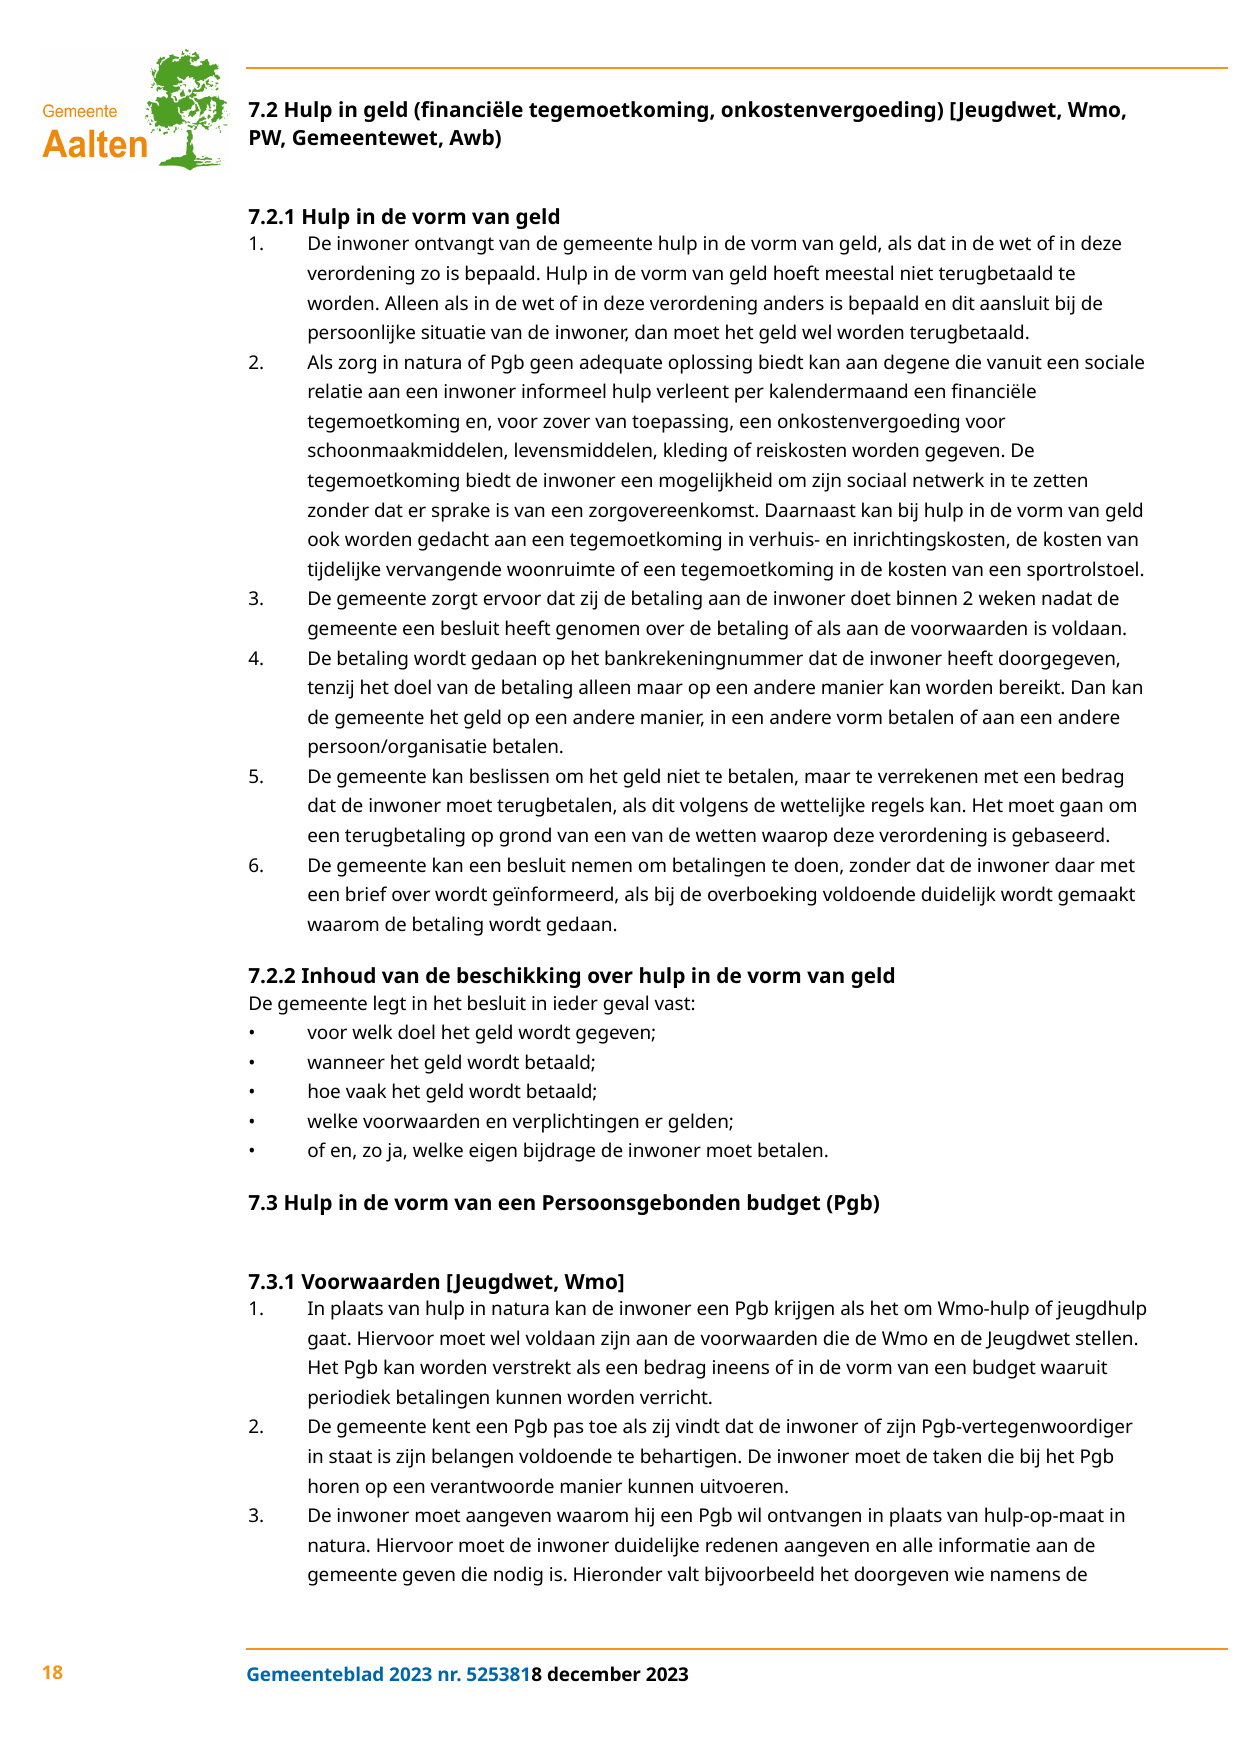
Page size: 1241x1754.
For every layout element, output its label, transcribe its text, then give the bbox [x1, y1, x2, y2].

picture [41, 47, 231, 172]
text 7.2.2 Inhoud van de beschikking over hulp in de vorm van geld [248, 961, 1152, 990]
list wanneer het geld wordt betaald; [248, 1049, 1152, 1075]
text 7.3.1 Voorwaarden [Jeugdwet, Wmo] [248, 1267, 1152, 1295]
list of en, zo ja, welke eigen bijdrage de inwoner moet betalen. [248, 1138, 1152, 1163]
list welke voorwaarden en verplichtingen er gelden; [248, 1108, 1152, 1134]
text 7.3 Hulp in de vorm van een Persoonsgebonden budget (Pgb) [248, 1188, 1152, 1217]
list De inwoner ontvangt van de gemeente hulp in de vorm van geld, als dat in de wet of in deze verordening zo is bepaald. Hulp in de vorm van geld hoeft meestal niet terugbetaald te worden. Alleen als in de wet of in deze verordening anders is bepaald en dit aansluit bij de persoonlijke situatie van de inwoner, dan moet het geld wel worden terugbetaald. [248, 231, 1152, 345]
list De gemeente zorgt ervoor dat zij de betaling aan de inwoner doet binnen 2 weken nadat de gemeente een besluit heeft genomen over de betaling of als aan de voorwaarden is voldaan. [248, 586, 1152, 641]
list De inwoner moet aangeven waarom hij een Pgb wil ontvangen in plaats van hulp-op-maat in natura. Hiervoor moet de inwoner duidelijke redenen aangeven en alle informatie aan de gemeente geven die nodig is. Hieronder valt bijvoorbeeld het doorgeven wie namens de [248, 1502, 1152, 1587]
list De gemeente kan een besluit nemen om betalingen te doen, zonder dat de inwoner daar met een brief over wordt geïnformeerd, als bij de overboeking voldoende duidelijk wordt gemaakt waarom de betaling wordt gedaan. [248, 852, 1152, 937]
text De gemeente legt in het besluit in ieder geval vast: [248, 990, 1152, 1016]
text 7.2.1 Hulp in de vorm van geld [248, 202, 1152, 231]
list Als zorg in natura of Pgb geen adequate oplossing biedt kan aan degene die vanuit een sociale relatie aan een inwoner informeel hulp verleent per kalendermaand een financiële tegemoetkoming en, voor zover van toepassing, een onkostenvergoeding voor schoonmaakmiddelen, levensmiddelen, kleding of reiskosten worden gegeven. De tegemoetkoming biedt de inwoner een mogelijkheid om zijn sociaal netwerk in te zetten zonder dat er sprake is van een zorgovereenkomst. Daarnaast kan bij hulp in de vorm van geld ook worden gedacht aan een tegemoetkoming in verhuis- en inrichtingskosten, de kosten van tijdelijke vervangende woonruimte of een tegemoetkoming in de kosten van een sportrolstoel. [248, 349, 1152, 582]
list hoe vaak het geld wordt betaald; [248, 1078, 1152, 1104]
list De betaling wordt gedaan op het bankrekeningnummer dat de inwoner heeft doorgegeven, tenzij het doel van de betaling alleen maar op een andere manier kan worden bereikt. Dan kan de gemeente het geld op een andere manier, in een andere vorm betalen of aan een andere persoon/organisatie betalen. [248, 645, 1152, 759]
list In plaats van hulp in natura kan de inwoner een Pgb krijgen als het om Wmo-hulp of jeugdhulp gaat. Hiervoor moet wel voldaan zijn aan de voorwaarden die de Wmo en de Jeugdwet stellen. Het Pgb kan worden verstrekt als een bedrag ineens of in de vorm van een budget waaruit periodiek betalingen kunnen worden verricht. [248, 1295, 1152, 1410]
list voor welk doel het geld wordt gegeven; [248, 1019, 1152, 1045]
text 7.2 Hulp in geld (financiële tegemoetkoming, onkostenvergoeding) [Jeugdwet, Wmo, PW, Gemeentewet, Awb) [248, 95, 1152, 152]
list De gemeente kent een Pgb pas toe als zij vindt dat de inwoner of zijn Pgb-vertegenwoordiger in staat is zijn belangen voldoende te behartigen. De inwoner moet de taken die bij het Pgb horen op een verantwoorde manier kunnen uitvoeren. [248, 1414, 1152, 1499]
list De gemeente kan beslissen om het geld niet te betalen, maar te verrekenen met een bedrag dat de inwoner moet terugbetalen, als dit volgens de wettelijke regels kan. Het moet gaan om een terugbetaling op grond van een van de wetten waarop deze verordening is gebaseerd. [248, 763, 1152, 848]
